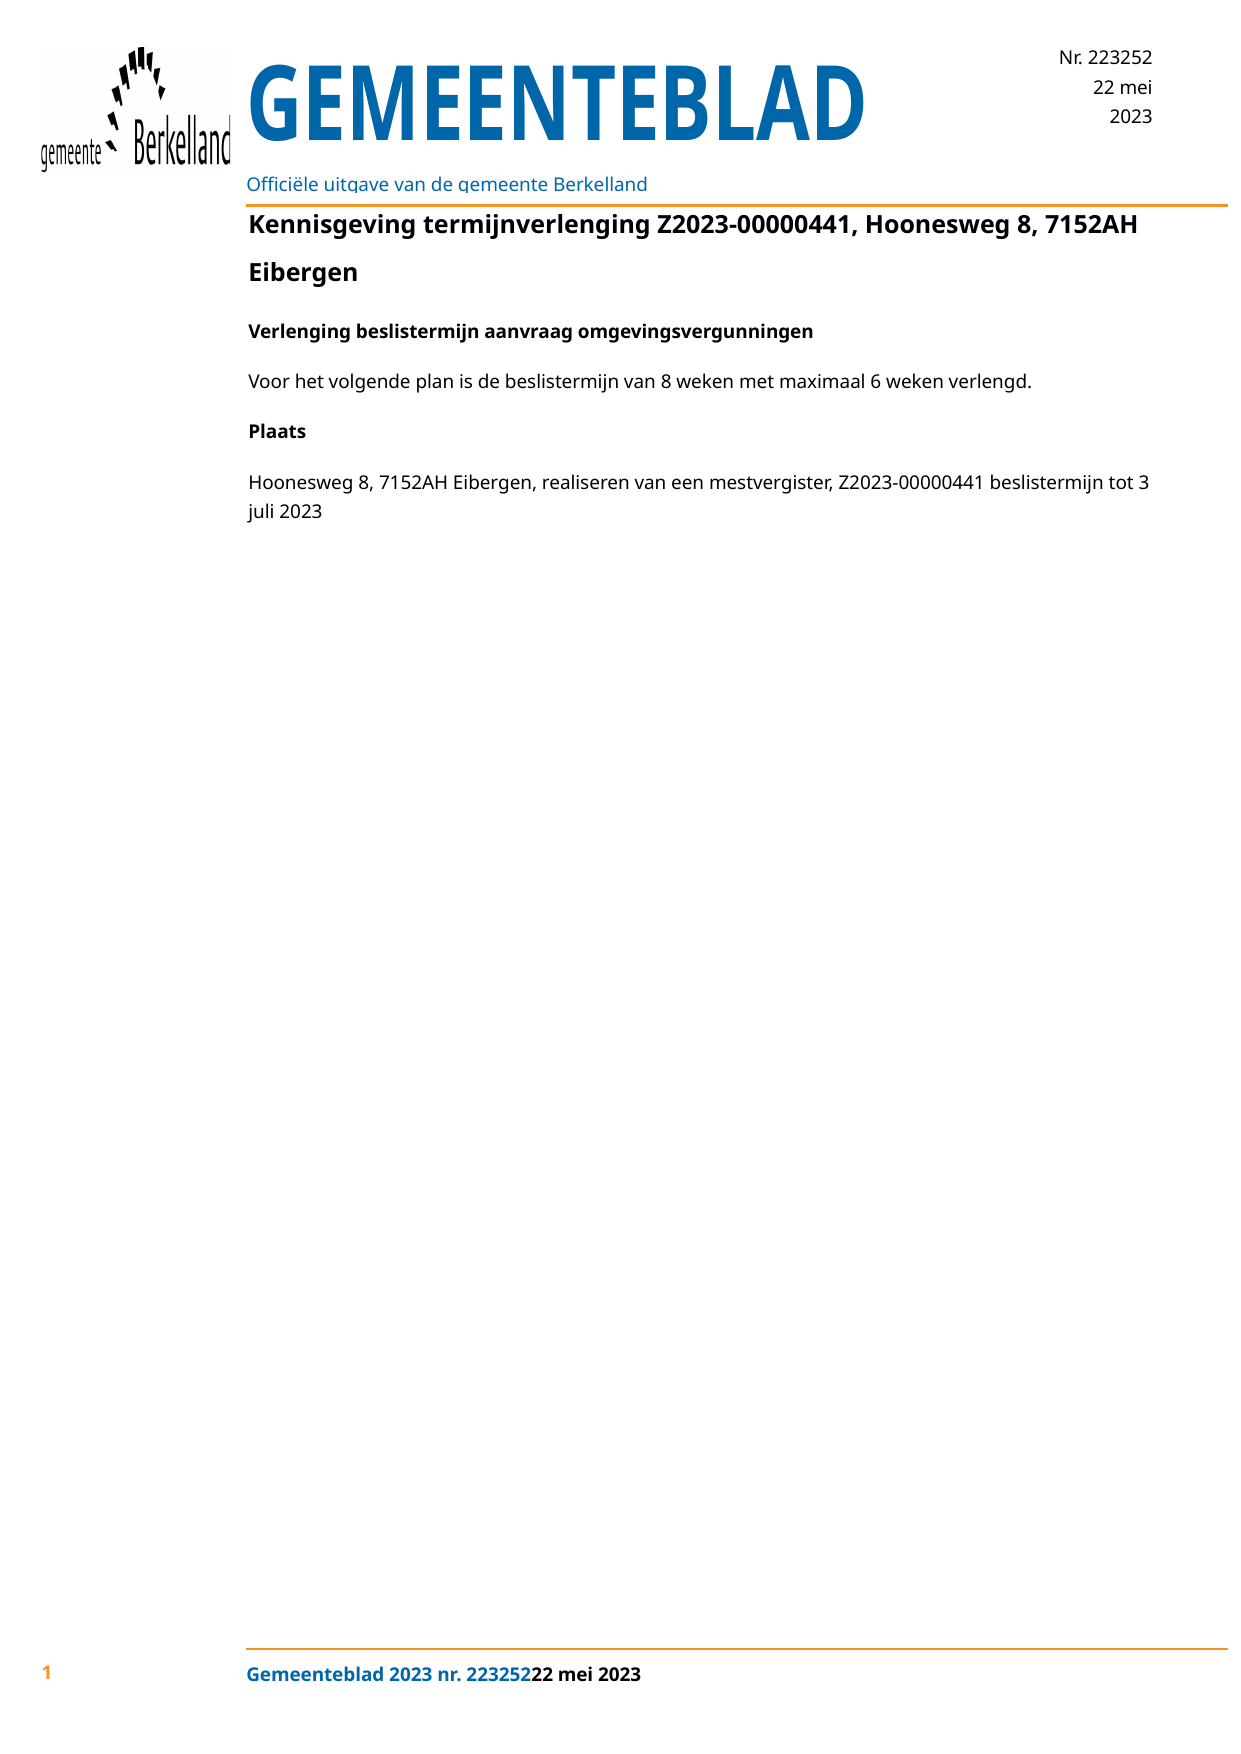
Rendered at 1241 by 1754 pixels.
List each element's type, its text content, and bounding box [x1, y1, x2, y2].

text Voor het volgende plan is de beslistermijn van 8 weken met maximaal 6 weken verlengd. [248, 368, 1152, 394]
text Kennisgeving termijnverlenging Z2023-00000441, Hoonesweg 8, 7152AH Eibergen [248, 207, 1152, 288]
picture [41, 47, 231, 172]
text Plaats [248, 419, 1152, 444]
text Verlenging beslistermijn aanvraag omgevingsvergunningen [248, 318, 1152, 344]
text Hoonesweg 8, 7152AH Eibergen, realiseren van een mestvergister, Z2023-00000441 beslistermijn tot 3 juli 2023 [248, 469, 1152, 524]
